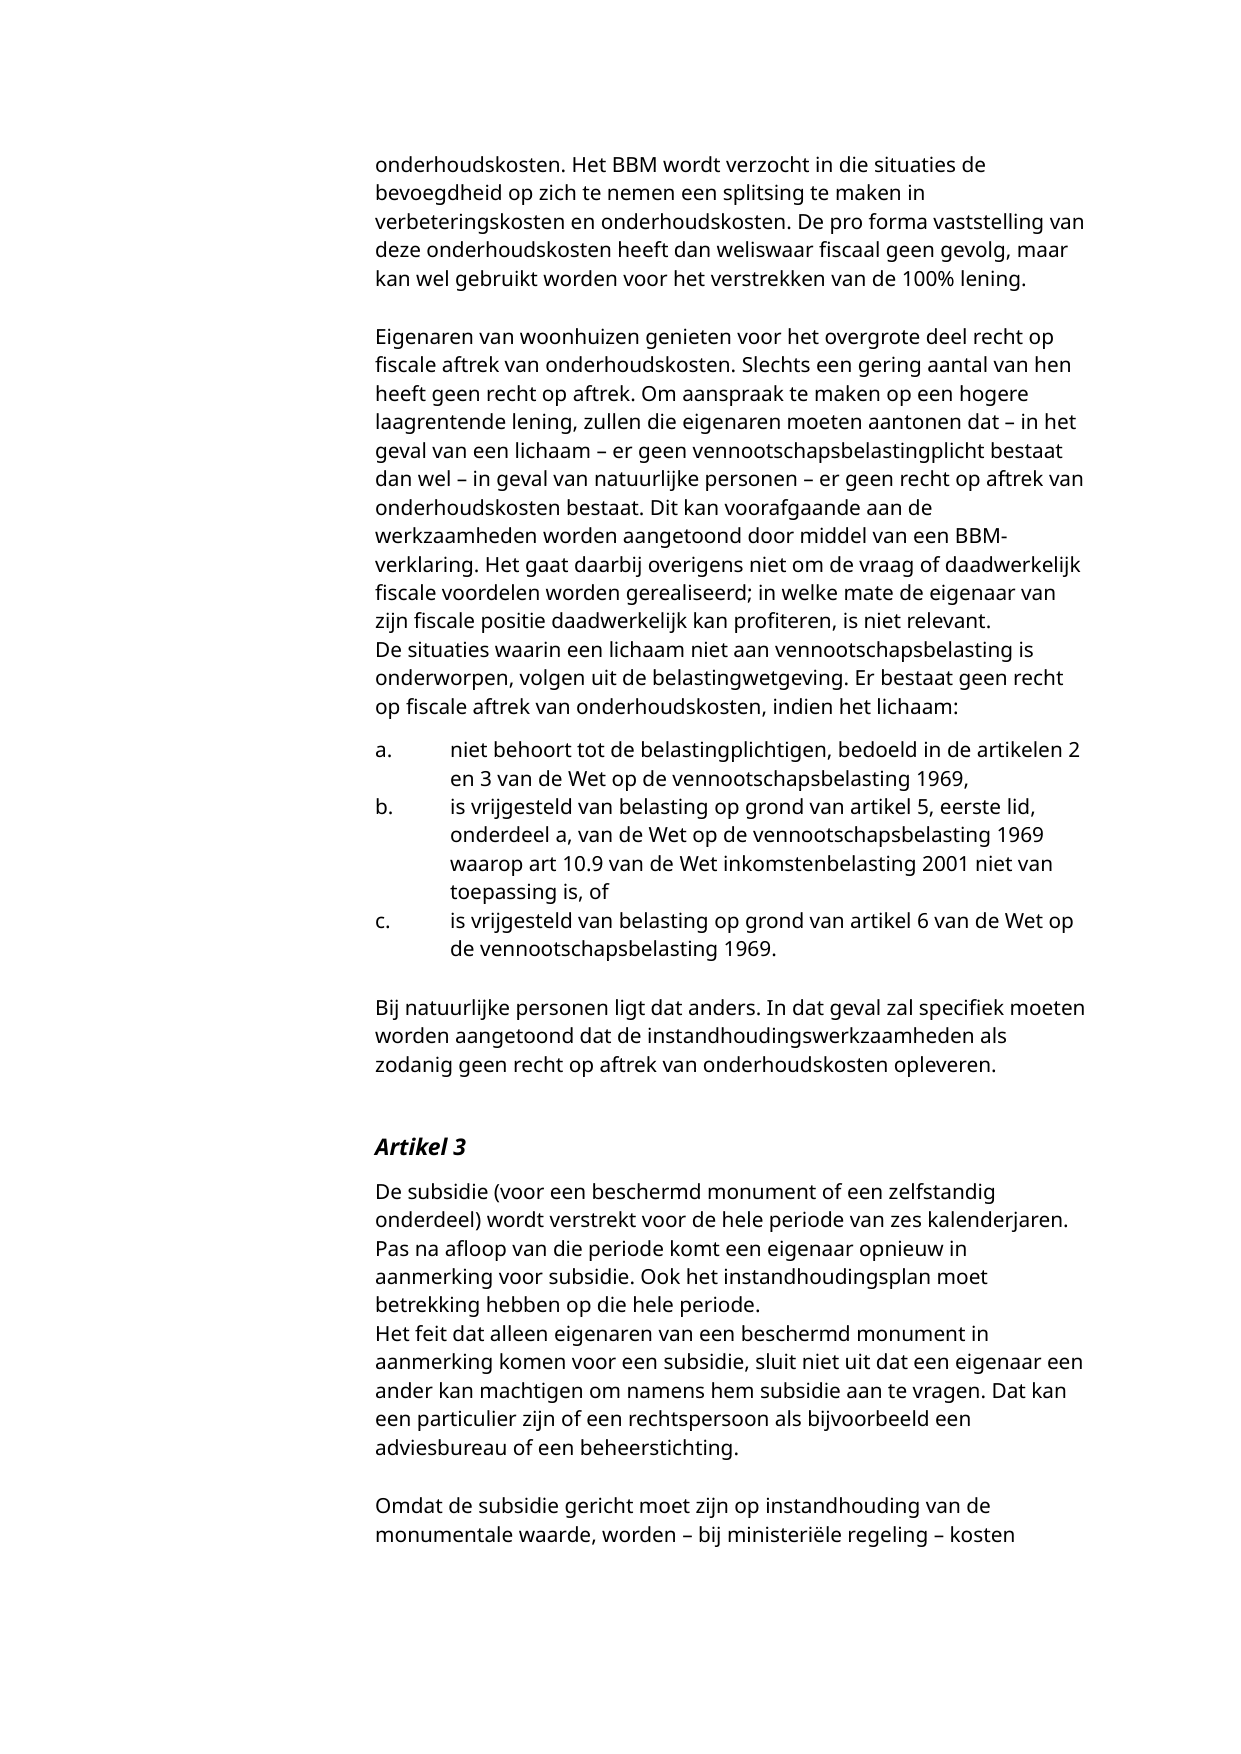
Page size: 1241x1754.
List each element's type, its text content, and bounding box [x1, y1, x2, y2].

text Omdat de subsidie gericht moet zijn op instandhouding van de monumentale waarde, worden – bij ministeriële regeling – kosten [375, 1491, 1090, 1548]
text Bij natuurlijke personen ligt dat anders. In dat geval zal specifiek moeten worden aangetoond dat de instandhoudingswerkzaamheden als zodanig geen recht op aftrek van onderhoudskosten opleveren. [375, 993, 1090, 1078]
text Eigenaren van woonhuizen genieten voor het overgrote deel recht op fiscale aftrek van onderhoudskosten. Slechts een gering aantal van hen heeft geen recht op aftrek. Om aanspraak te maken op een hogere laagrentende lening, zullen die eigenaren moeten aantonen dat – in het geval van een lichaam – er geen vennootschapsbelastingplicht bestaat dan wel – in geval van natuurlijke personen – er geen recht op aftrek van onderhoudskosten bestaat. Dit kan voorafgaande aan de werkzaamheden worden aangetoond door middel van een BBM-verklaring. Het gaat daarbij overigens niet om de vraag of daadwerkelijk fiscale voordelen worden gerealiseerd; in welke mate de eigenaar van zijn fiscale positie daadwerkelijk kan profiteren, is niet relevant. [375, 322, 1090, 635]
text De situaties waarin een lichaam niet aan vennootschapsbelasting is onderworpen, volgen uit de belastingwetgeving. Er bestaat geen recht op fiscale aftrek van onderhoudskosten, indien het lichaam: [375, 635, 1090, 720]
text Het feit dat alleen eigenaren van een beschermd monument in aanmerking komen voor een subsidie, sluit niet uit dat een eigenaar een ander kan machtigen om namens hem subsidie aan te vragen. Dat kan een particulier zijn of een rechtspersoon als bijvoorbeeld een adviesbureau of een beheerstichting. [375, 1319, 1090, 1461]
text De subsidie (voor een beschermd monument of een zelfstandig onderdeel) wordt verstrekt voor de hele periode van zes kalenderjaren. Pas na afloop van die periode komt een eigenaar opnieuw in aanmerking voor subsidie. Ook het instandhoudingsplan moet betrekking hebben op die hele periode. [375, 1177, 1090, 1319]
subtitle Artikel 3 [375, 1131, 1090, 1162]
text onderhoudskosten. Het BBM wordt verzocht in die situaties de bevoegdheid op zich te nemen een splitsing te maken in verbeteringskosten en onderhoudskosten. De pro forma vaststelling van deze onderhoudskosten heeft dan weliswaar fiscaal geen gevolg, maar kan wel gebruikt worden voor het verstrekken van de 100% lening. [375, 150, 1090, 292]
list is vrijgesteld van belasting op grond van artikel 6 van de Wet op de vennootschapsbelasting 1969. [375, 906, 1090, 963]
list is vrijgesteld van belasting op grond van artikel 5, eerste lid, onderdeel a, van de Wet op de vennootschapsbelasting 1969 waarop art 10.9 van de Wet inkomstenbelasting 2001 niet van toepassing is, of [375, 792, 1090, 906]
list niet behoort tot de belastingplichtigen, bedoeld in de artikelen 2 en 3 van de Wet op de vennootschapsbelasting 1969, [375, 735, 1090, 792]
